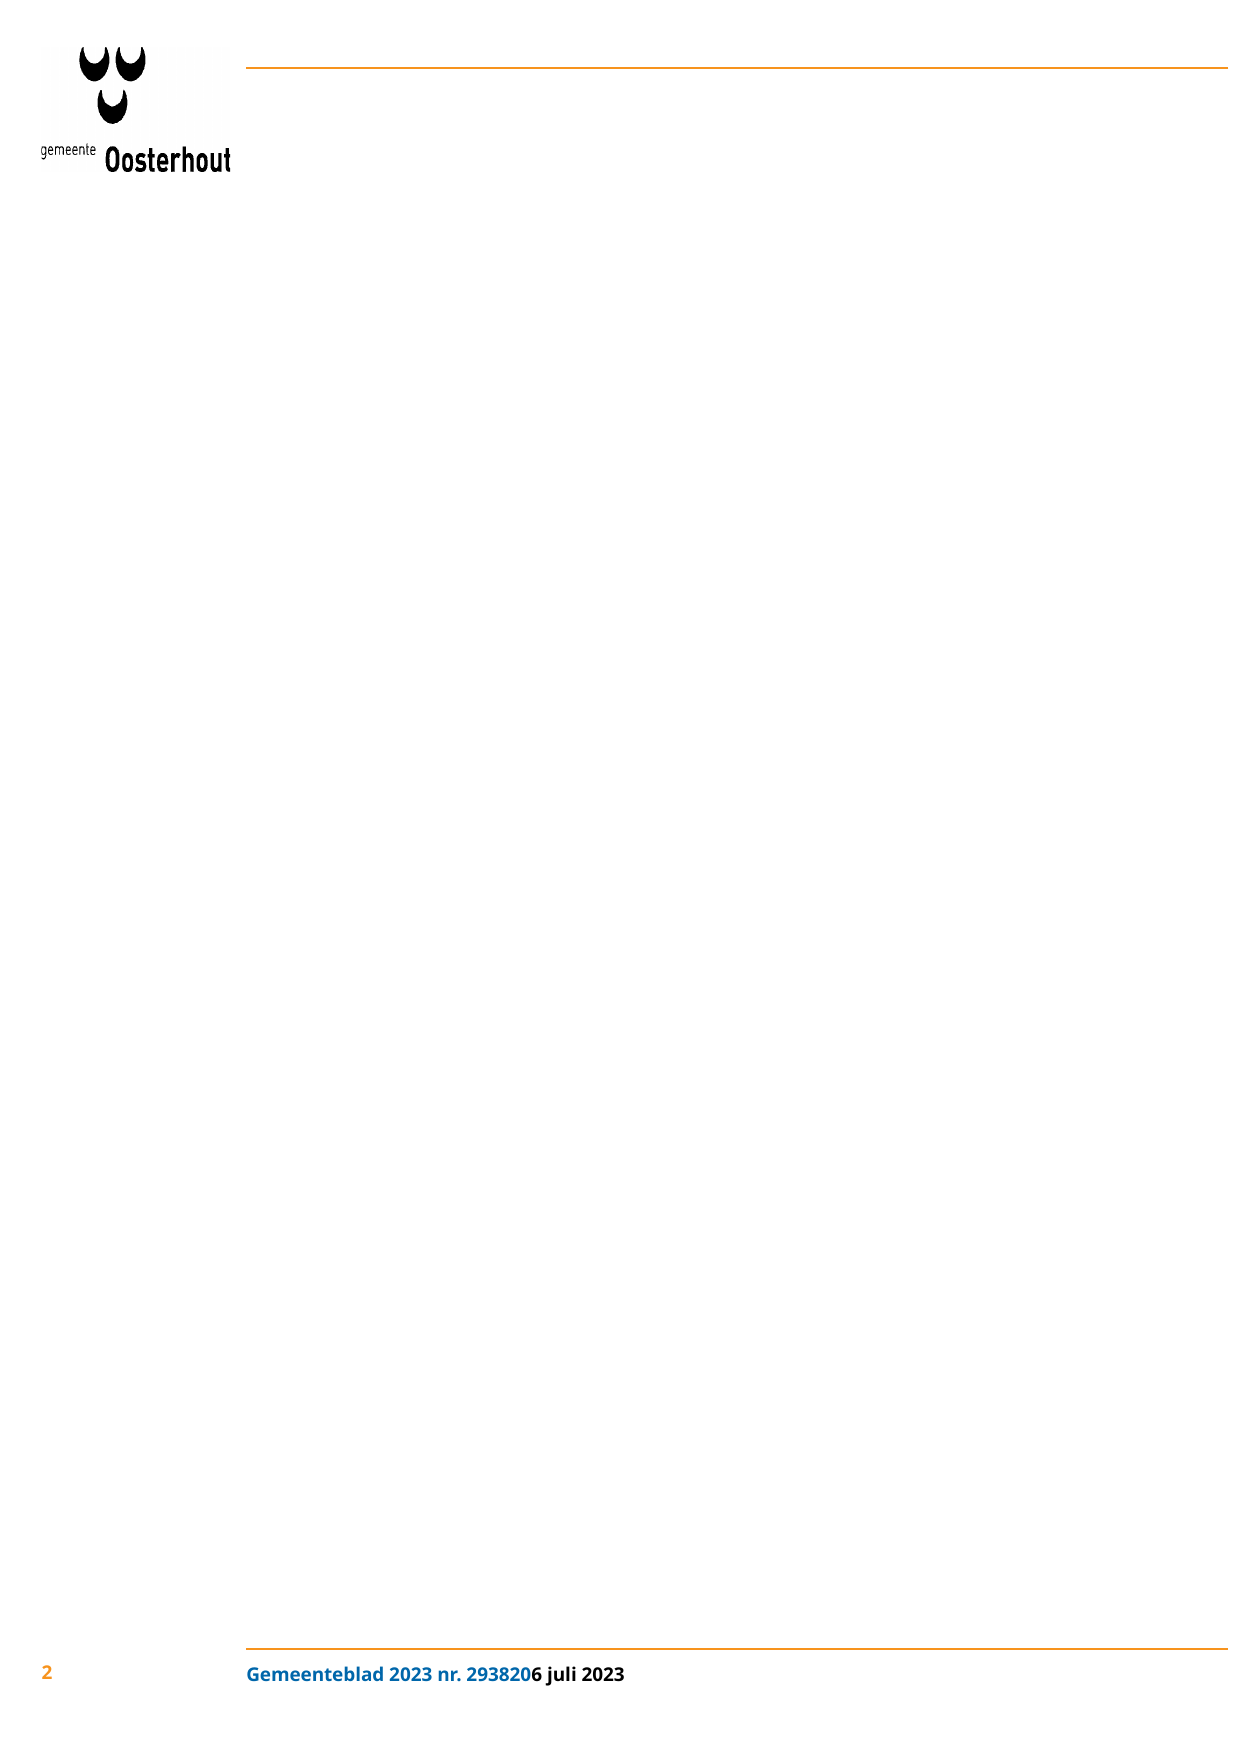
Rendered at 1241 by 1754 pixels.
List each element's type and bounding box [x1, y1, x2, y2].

picture [41, 47, 231, 172]
